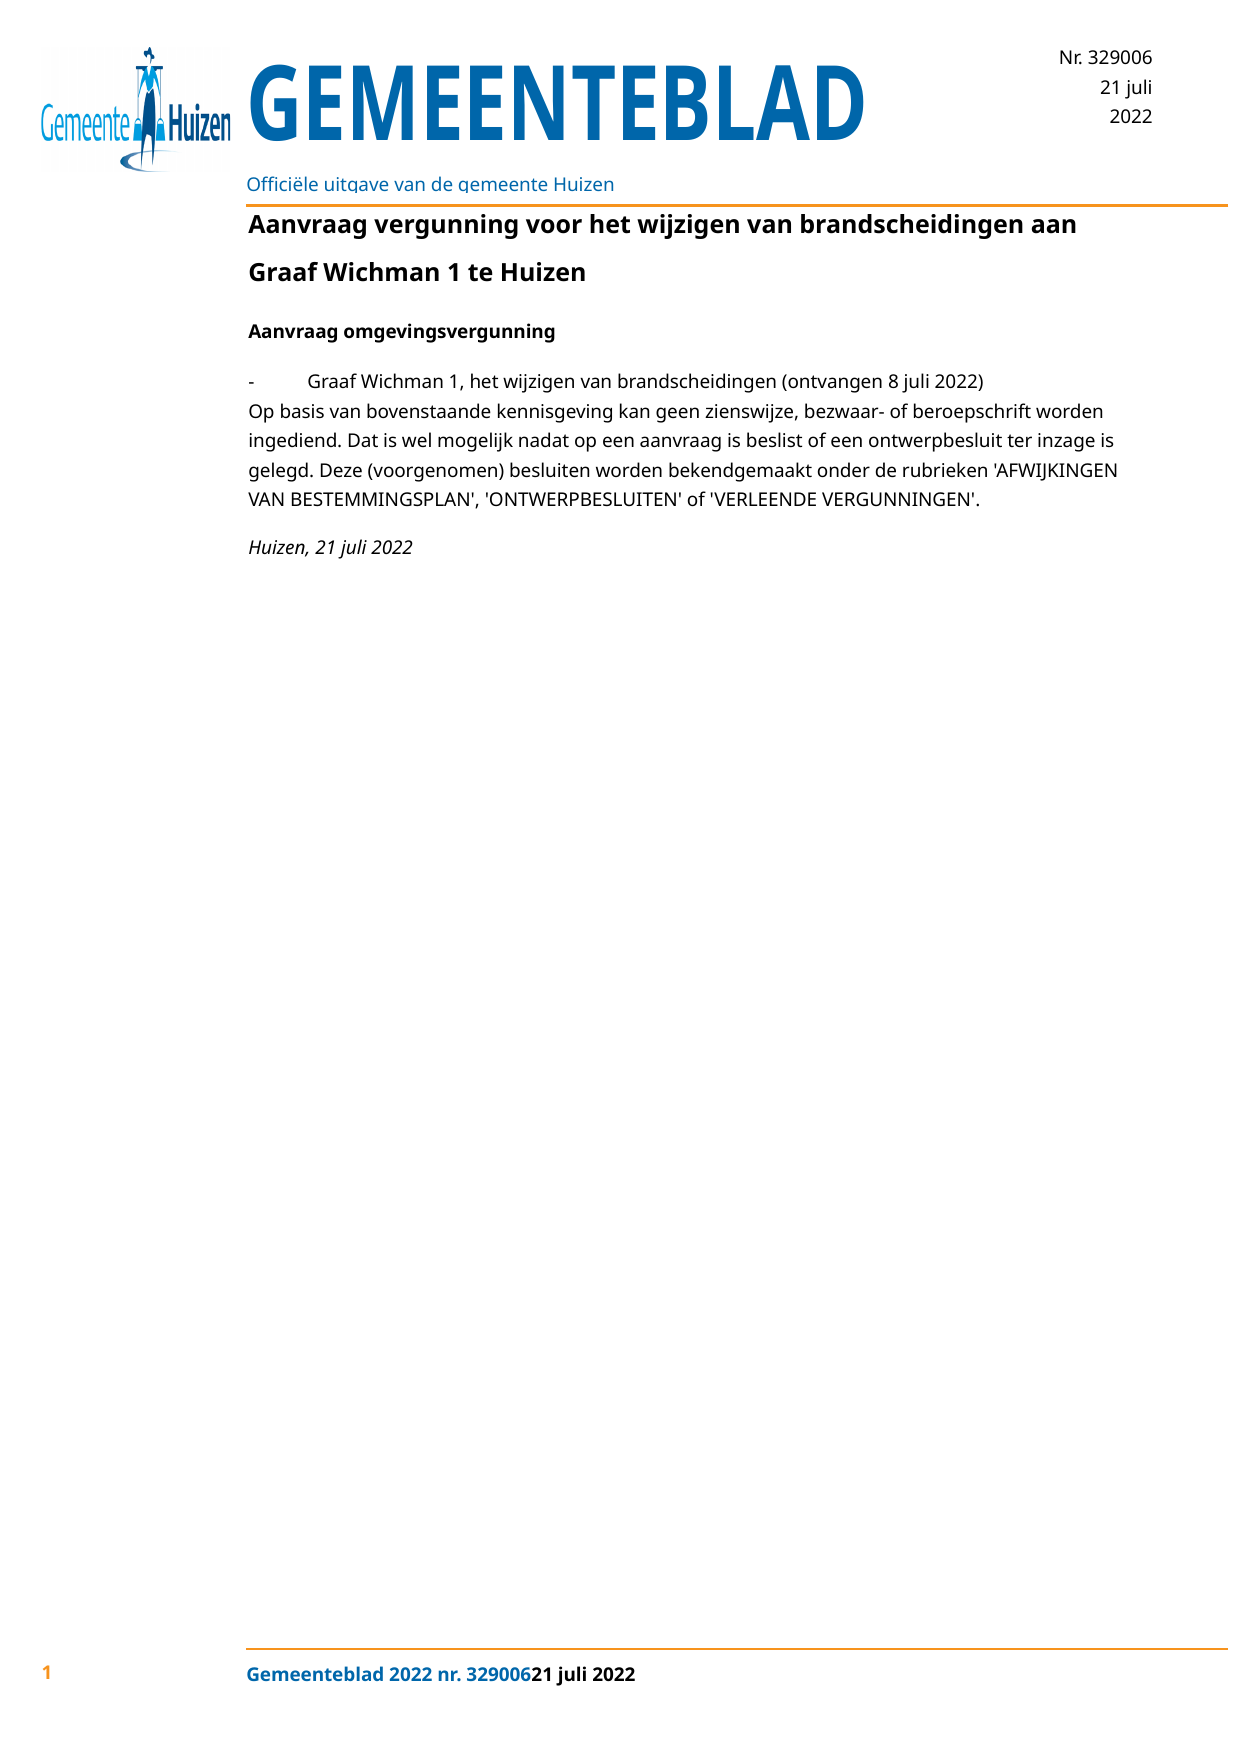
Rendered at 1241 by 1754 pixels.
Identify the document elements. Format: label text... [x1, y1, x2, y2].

text Aanvraag vergunning voor het wijzigen van brandscheidingen aan Graaf Wichman 1 te Huizen [248, 207, 1152, 288]
picture [41, 47, 231, 172]
text Op basis van bovenstaande kennisgeving kan geen zienswijze, bezwaar- of beroepschrift worden ingediend. Dat is wel mogelijk nadat op een aanvraag is beslist of een ontwerpbesluit ter inzage is gelegd. Deze (voorgenomen) besluiten worden bekendgemaakt onder de rubrieken 'AFWIJKINGEN VAN BESTEMMINGSPLAN', 'ONTWERPBESLUITEN' of 'VERLEENDE VERGUNNINGEN'. [248, 398, 1152, 512]
list Graaf Wichman 1, het wijzigen van brandscheidingen (ontvangen 8 juli 2022) [248, 368, 1152, 394]
text Aanvraag omgevingsvergunning [248, 318, 1152, 344]
text Huizen, 21 juli 2022 [248, 534, 1152, 560]
